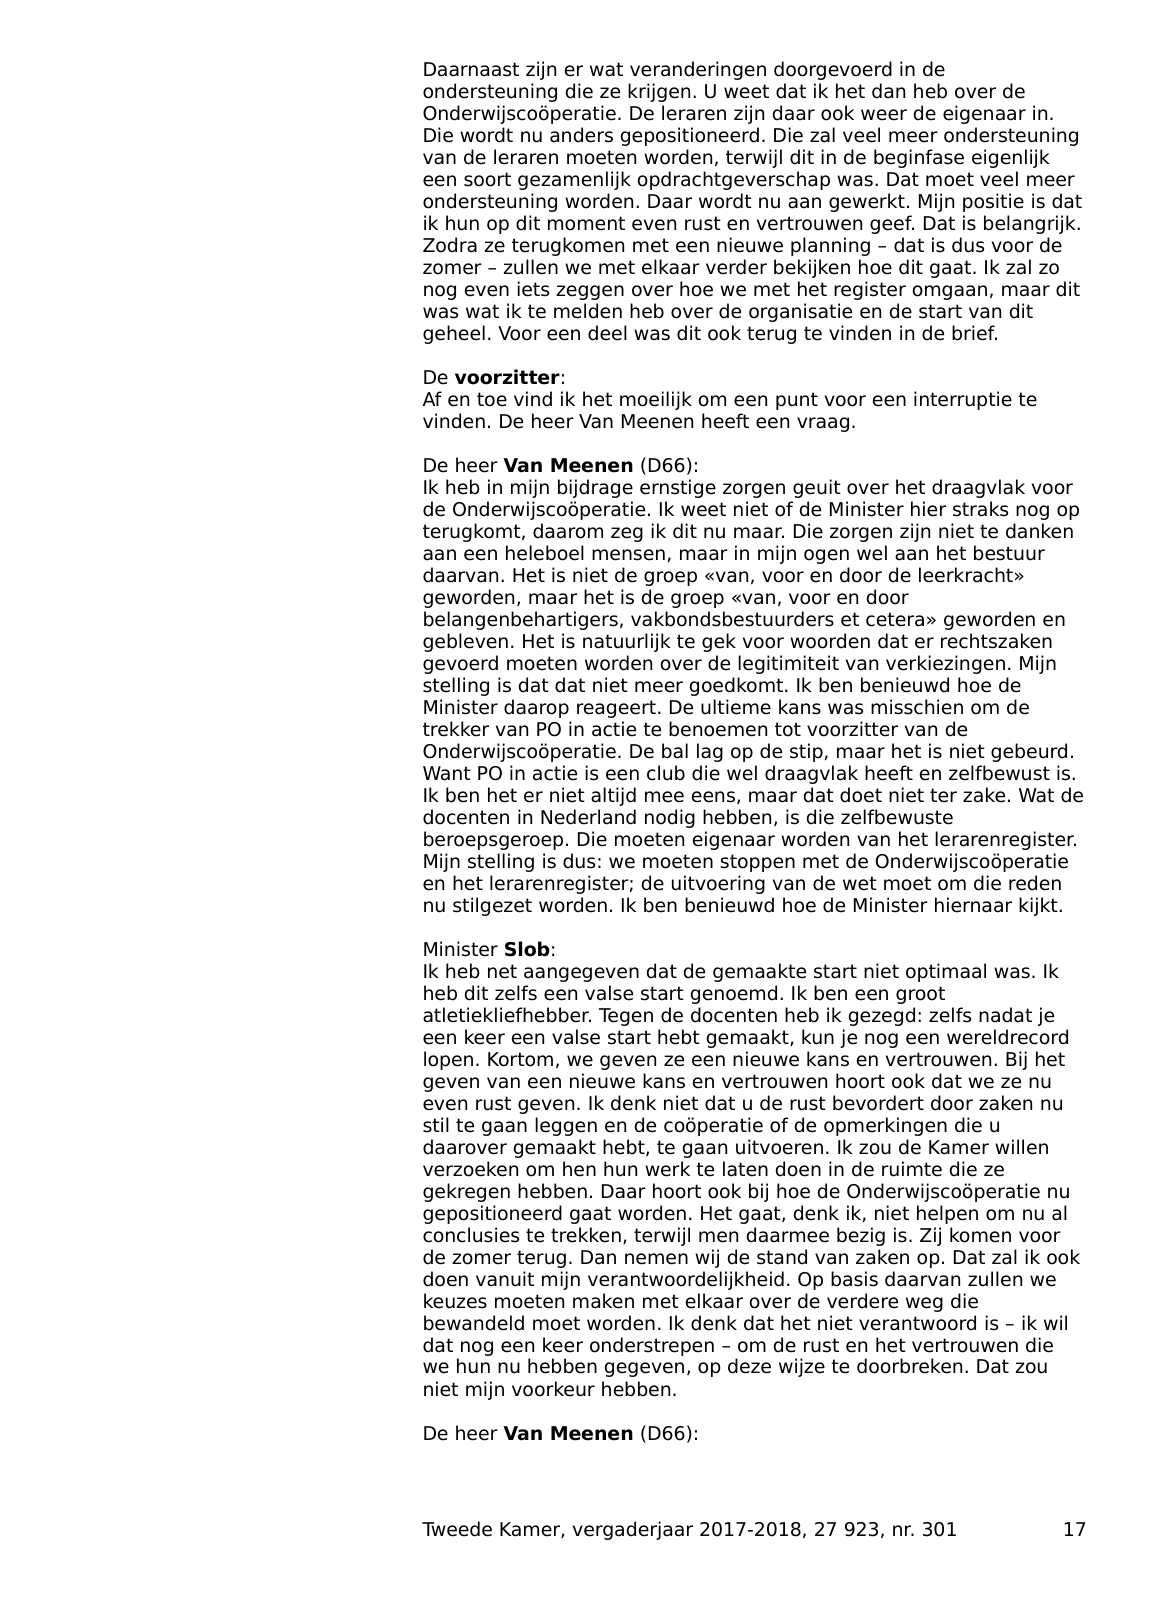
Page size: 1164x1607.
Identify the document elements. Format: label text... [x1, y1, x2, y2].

text Ik heb net aangegeven dat de gemaakte start niet optimaal was. Ik heb dit zelfs een valse start genoemd. Ik ben een groot atletiekliefhebber. Tegen de docenten heb ik gezegd: zelfs nadat je een keer een valse start hebt gemaakt, kun je nog een wereldrecord lopen. Kortom, we geven ze een nieuwe kans en vertrouwen. Bij het geven van een nieuwe kans en vertrouwen hoort ook dat we ze nu even rust geven. Ik denk niet dat u de rust bevordert door zaken nu stil te gaan leggen en de coöperatie of de opmerkingen die u daarover gemaakt hebt, te gaan uitvoeren. Ik zou de Kamer willen verzoeken om hen hun werk te laten doen in de ruimte die ze gekregen hebben. Daar hoort ook bij hoe de Onderwijscoöperatie nu gepositioneerd gaat worden. Het gaat, denk ik, niet helpen om nu al conclusies te trekken, terwijl men daarmee bezig is. Zij komen voor de zomer terug. Dan nemen wij de stand van zaken op. Dat zal ik ook doen vanuit mijn verantwoordelijkheid. Op basis daarvan zullen we keuzes moeten maken met elkaar over de verdere weg die bewandeld moet worden. Ik denk dat het niet verantwoord is – ik wil dat nog een keer onderstrepen – om de rust en het vertrouwen die we hun nu hebben gegeven, op deze wijze te doorbreken. Dat zou niet mijn voorkeur hebben. [422, 961, 1087, 1400]
text Daarnaast zijn er wat veranderingen doorgevoerd in de ondersteuning die ze krijgen. U weet dat ik het dan heb over de Onderwijscoöperatie. De leraren zijn daar ook weer de eigenaar in. Die wordt nu anders gepositioneerd. Die zal veel meer ondersteuning van de leraren moeten worden, terwijl dit in de beginfase eigenlijk een soort gezamenlijk opdrachtgeverschap was. Dat moet veel meer ondersteuning worden. Daar wordt nu aan gewerkt. Mijn positie is dat ik hun op dit moment even rust en vertrouwen geef. Dat is belangrijk. Zodra ze terugkomen met een nieuwe planning – dat is dus voor de zomer – zullen we met elkaar verder bekijken hoe dit gaat. Ik zal zo nog even iets zeggen over hoe we met het register omgaan, maar dit was wat ik te melden heb over de organisatie en de start van dit geheel. Voor een deel was dit ook terug te vinden in de brief. [422, 59, 1087, 345]
text Minister Slob: [422, 939, 1087, 961]
text De heer Van Meenen (D66): [422, 455, 1087, 477]
text Af en toe vind ik het moeilijk om een punt voor een interruptie te vinden. De heer Van Meenen heeft een vraag. [422, 389, 1087, 433]
text Ik heb in mijn bijdrage ernstige zorgen geuit over het draagvlak voor de Onderwijscoöperatie. Ik weet niet of de Minister hier straks nog op terugkomt, daarom zeg ik dit nu maar. Die zorgen zijn niet te danken aan een heleboel mensen, maar in mijn ogen wel aan het bestuur daarvan. Het is niet de groep «van, voor en door de leerkracht» geworden, maar het is de groep «van, voor en door belangenbehartigers, vakbondsbestuurders et cetera» geworden en gebleven. Het is natuurlijk te gek voor woorden dat er rechtszaken gevoerd moeten worden over de legitimiteit van verkiezingen. Mijn stelling is dat dat niet meer goedkomt. Ik ben benieuwd hoe de Minister daarop reageert. De ultieme kans was misschien om de trekker van PO in actie te benoemen tot voorzitter van de Onderwijscoöperatie. De bal lag op de stip, maar het is niet gebeurd. Want PO in actie is een club die wel draagvlak heeft en zelfbewust is. Ik ben het er niet altijd mee eens, maar dat doet niet ter zake. Wat de docenten in Nederland nodig hebben, is die zelfbewuste beroepsgeroep. Die moeten eigenaar worden van het lerarenregister. Mijn stelling is dus: we moeten stoppen met de Onderwijscoöperatie en het lerarenregister; de uitvoering van de wet moet om die reden nu stilgezet worden. Ik ben benieuwd hoe de Minister hiernaar kijkt. [422, 477, 1087, 917]
text De heer Van Meenen (D66): [422, 1423, 1087, 1444]
text De voorzitter: [422, 367, 1087, 389]
